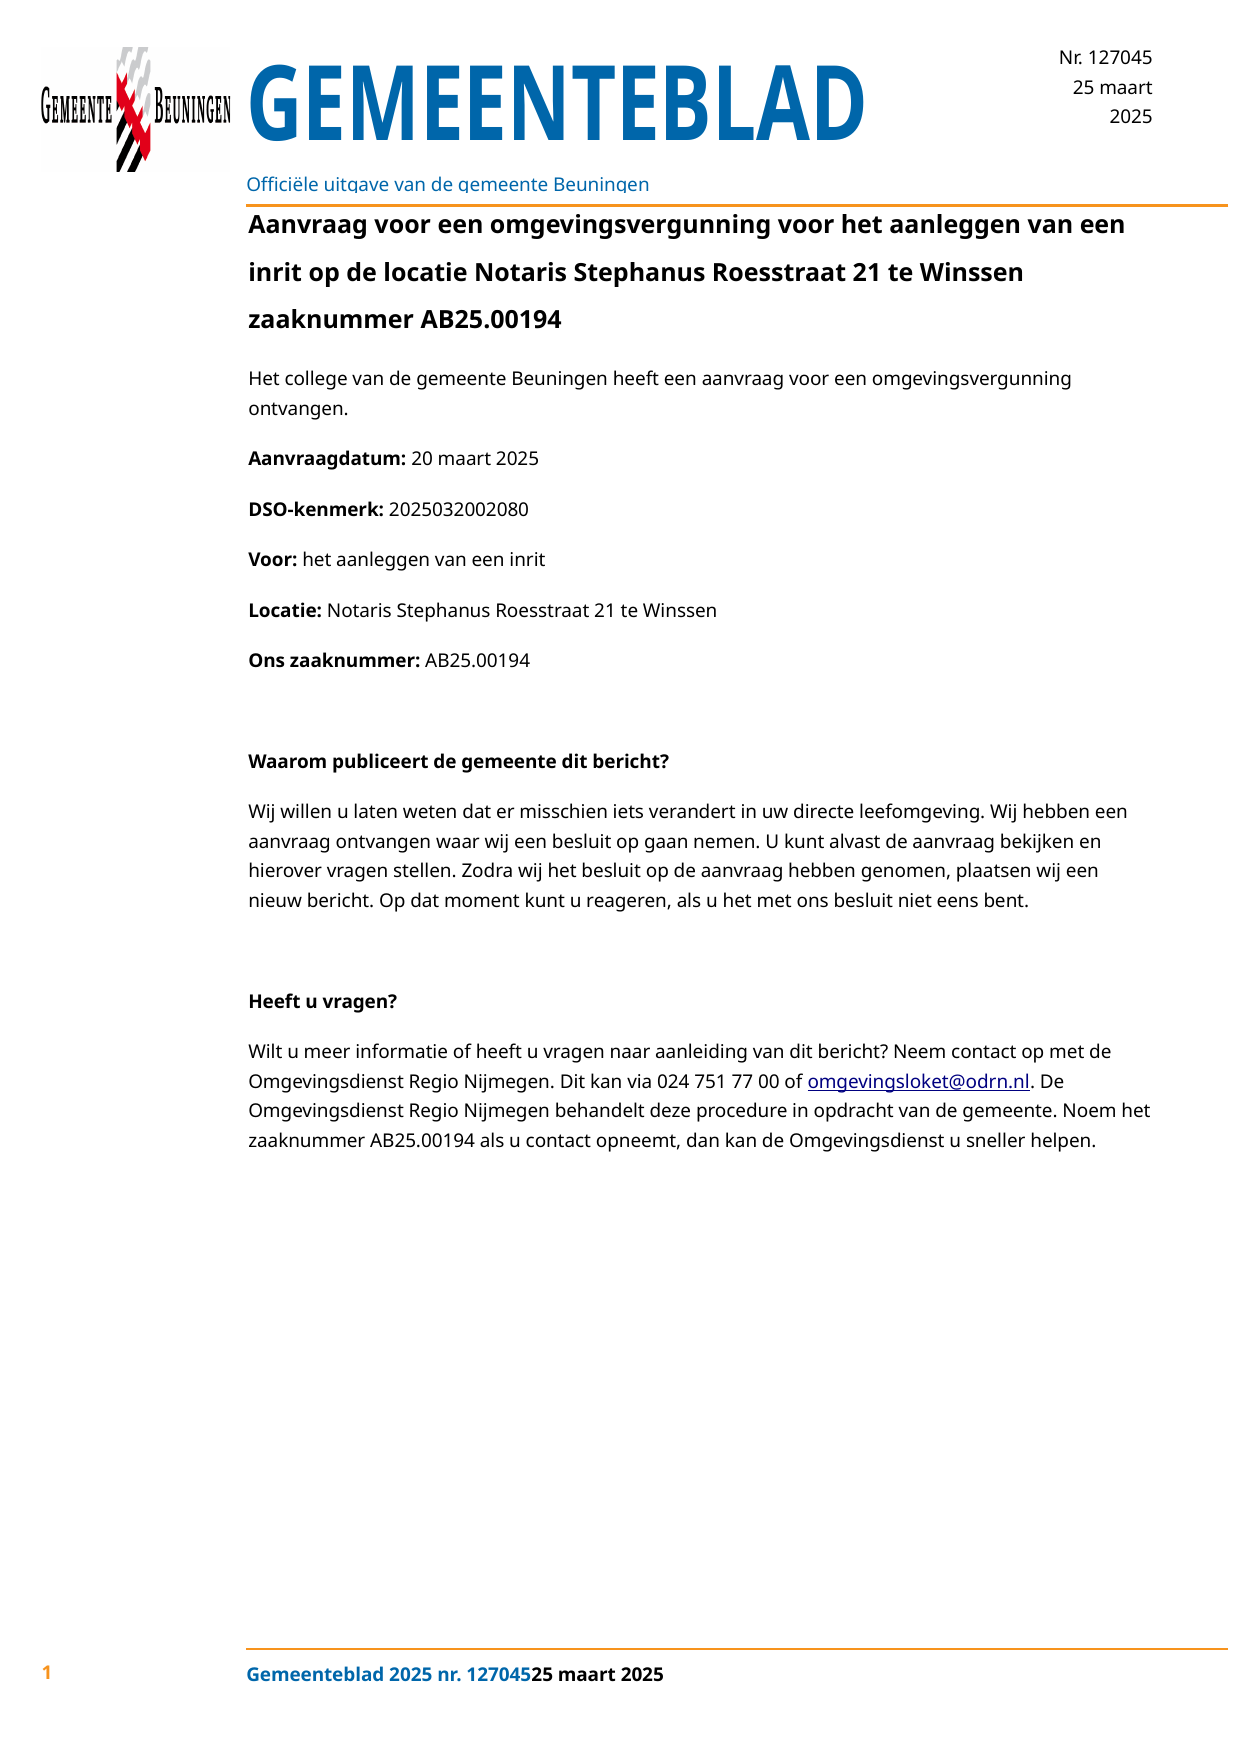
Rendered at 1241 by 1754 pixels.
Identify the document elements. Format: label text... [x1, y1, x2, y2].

text Wij willen u laten weten dat er misschien iets verandert in uw directe leefomgeving. Wij hebben een aanvraag ontvangen waar wij een besluit op gaan nemen. U kunt alvast de aanvraag bekijken en hierover vragen stellen. Zodra wij het besluit op de aanvraag hebben genomen, plaatsen wij een nieuw bericht. Op dat moment kunt u reageren, als u het met ons besluit niet eens bent. [248, 798, 1152, 913]
text Aanvraag voor een omgevingsvergunning voor het aanleggen van een inrit op de locatie Notaris Stephanus Roesstraat 21 te Winssen zaaknummer AB25.00194 [248, 207, 1152, 336]
text Wilt u meer informatie of heeft u vragen naar aanleiding van dit bericht? Neem contact op met de Omgevingsdienst Regio Nijmegen. Dit kan via 024 751 77 00 of omgevingsloket@odrn.nl. De Omgevingsdienst Regio Nijmegen behandelt deze procedure in opdracht van de gemeente. Noem het zaaknummer AB25.00194 als u contact opneemt, dan kan de Omgevingsdienst u sneller helpen. [248, 1038, 1152, 1153]
text Heeft u vragen? [248, 988, 1152, 1014]
text Aanvraagdatum: 20 maart 2025 [248, 446, 1152, 471]
text Het college van de gemeente Beuningen heeft een aanvraag voor een omgevingsvergunning ontvangen. [248, 366, 1152, 421]
text Waarom publiceert de gemeente dit bericht? [248, 748, 1152, 774]
text Ons zaaknummer: AB25.00194 [248, 647, 1152, 673]
picture [41, 47, 231, 172]
text DSO-kenmerk: 2025032002080 [248, 496, 1152, 522]
text Locatie: Notaris Stephanus Roesstraat 21 te Winssen [248, 597, 1152, 622]
text Voor: het aanleggen van een inrit [248, 546, 1152, 572]
